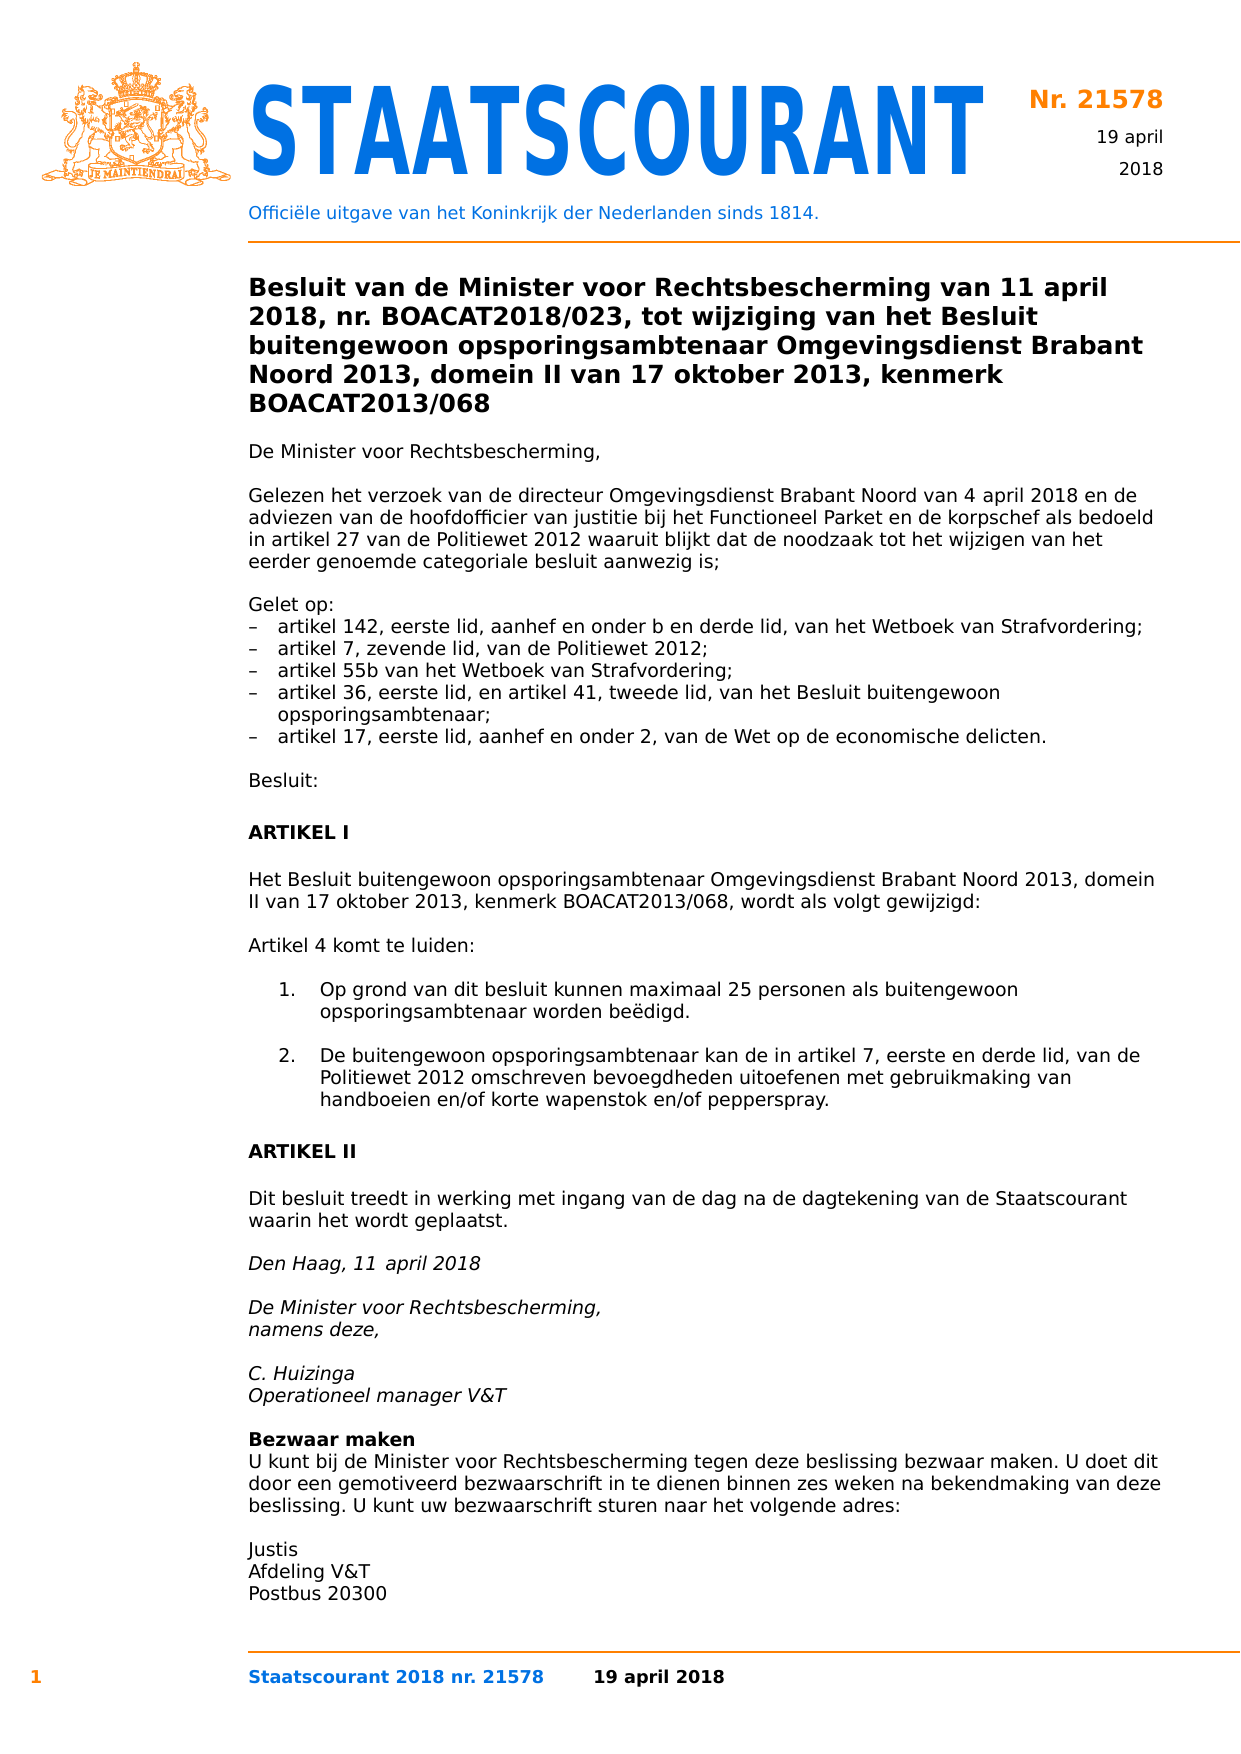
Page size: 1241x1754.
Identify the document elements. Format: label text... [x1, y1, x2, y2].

text 1. Op grond van dit besluit kunnen maximaal 25 personen als buitengewoon opsporingsambtenaar worden beëdigd. [278, 979, 1163, 1023]
subtitle ARTIKEL I [248, 822, 1163, 844]
text Postbus 20300 [248, 1583, 1163, 1605]
text 2. De buitengewoon opsporingsambtenaar kan de in artikel 7, eerste en derde lid, van de Politiewet 2012 omschreven bevoegdheden uitoefenen met gebruikmaking van handboeien en/of korte wapenstok en/of pepperspray. [278, 1044, 1163, 1111]
subtitle Besluit van de Minister voor Rechtsbescherming van 11 april 2018, nr. BOACAT2018/023, tot wijziging van het Besluit buitengewoon opsporingsambtenaar Omgevingsdienst Brabant Noord 2013, domein II van 17 oktober 2013, kenmerk BOACAT2013/068 [248, 273, 1163, 419]
text De Minister voor Rechtsbescherming, namens deze, C. Huizinga Operationeel manager V&T [248, 1297, 1163, 1407]
text – artikel 17, eerste lid, aanhef en onder 2, van de Wet op de economische delicten. [248, 726, 1163, 748]
picture [41, 62, 231, 186]
text Artikel 4 komt te luiden: [248, 935, 1163, 957]
text Justis [248, 1539, 1163, 1561]
table_cell 2018 [998, 153, 1240, 203]
text – artikel 36, eerste lid, en artikel 41, tweede lid, van het Besluit buitengewoon opsporingsambtenaar; [248, 682, 1163, 726]
table_header Nr. 21578 [998, 62, 1240, 121]
table_cell Officiële uitgave van het Koninkrijk der Nederlanden sinds 1814. [248, 203, 1240, 241]
text U kunt bij de Minister voor Rechtsbescherming tegen deze beslissing bezwaar maken. U doet dit door een gemotiveerd bezwaarschrift in te dienen binnen zes weken na bekendmaking van deze beslissing. U kunt uw bezwaarschrift sturen naar het volgende adres: [248, 1451, 1163, 1517]
text De Minister voor Rechtsbescherming, [248, 441, 1163, 463]
text Bezwaar maken [248, 1429, 1163, 1451]
subtitle ARTIKEL II [248, 1141, 1163, 1162]
table_header STAATSCOURANT [248, 62, 998, 203]
text Het Besluit buitengewoon opsporingsambtenaar Omgevingsdienst Brabant Noord 2013, domein II van 17 oktober 2013, kenmerk BOACAT2013/068, wordt als volgt gewijzigd: [248, 869, 1163, 913]
table_header [25, 62, 248, 241]
text Gelezen het verzoek van de directeur Omgevingsdienst Brabant Noord van 4 april 2018 en de adviezen van de hoofdofficier van justitie bij het Functioneel Parket en de korpschef als bedoeld in artikel 27 van de Politiewet 2012 waaruit blijkt dat de noodzaak tot het wijzigen van het eerder genoemde categoriale besluit aanwezig is; [248, 484, 1163, 572]
text Besluit: [248, 770, 1163, 792]
text – artikel 55b van het Wetboek van Strafvordering; [248, 660, 1163, 682]
text Den Haag, 11 april 2018 [248, 1253, 1163, 1275]
table_cell 19 april [998, 121, 1240, 153]
text Afdeling V&T [248, 1561, 1163, 1583]
text Dit besluit treedt in werking met ingang van de dag na de dagtekening van de Staatscourant waarin het wordt geplaatst. [248, 1187, 1163, 1231]
text – artikel 7, zevende lid, van de Politiewet 2012; [248, 638, 1163, 660]
text Gelet op: [248, 594, 1163, 616]
text – artikel 142, eerste lid, aanhef en onder b en derde lid, van het Wetboek van Strafvordering; [248, 616, 1163, 638]
